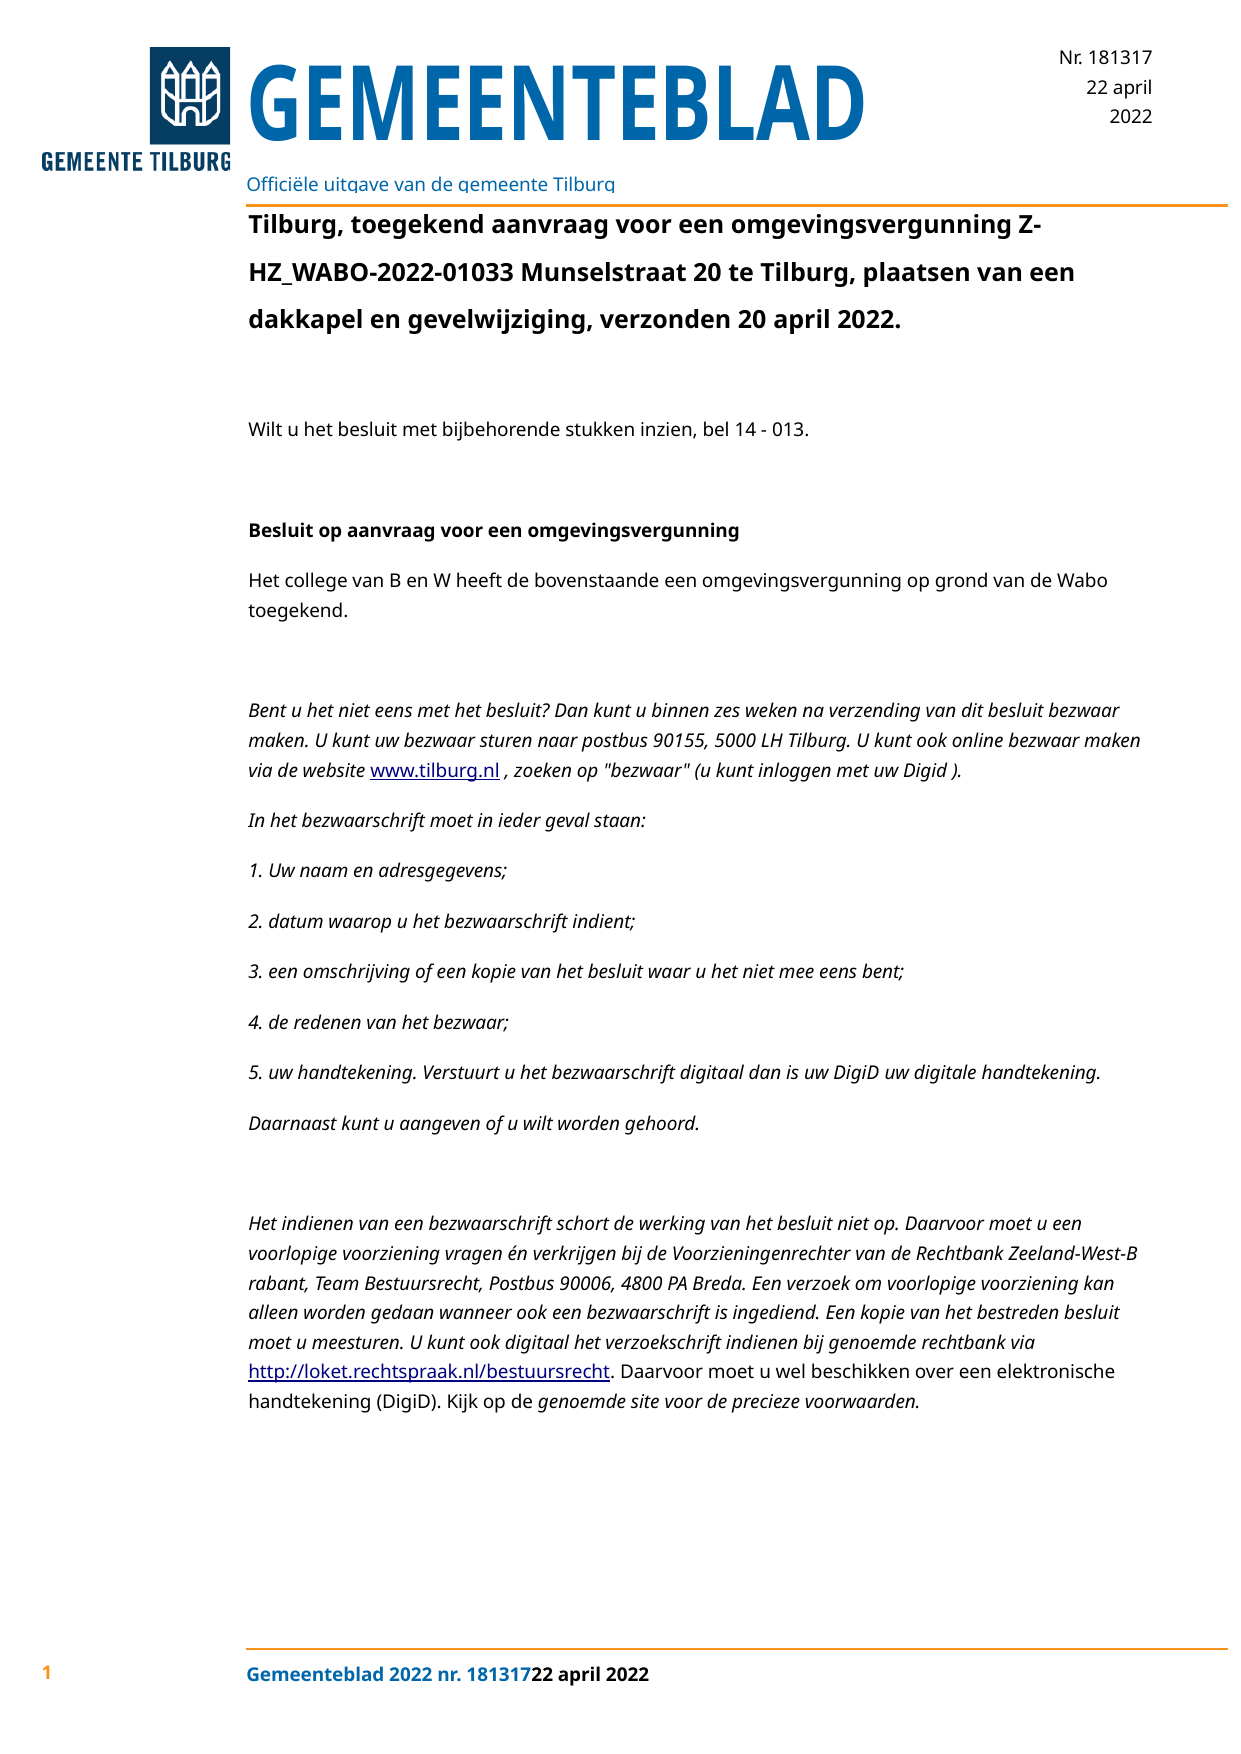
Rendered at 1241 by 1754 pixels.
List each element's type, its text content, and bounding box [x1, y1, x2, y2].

text Wilt u het besluit met bijbehorende stukken inzien, bel 14 - 013. [248, 416, 1152, 442]
text Bent u het niet eens met het besluit? Dan kunt u binnen zes weken na verzending van dit besluit bezwaar maken. U kunt uw bezwaar sturen naar postbus 90155, 5000 LH Tilburg. U kunt ook online bezwaar maken via de website www.tilburg.nl , zoeken op "bezwaar" (u kunt inloggen met uw Digid ). [248, 698, 1152, 782]
picture [41, 47, 231, 172]
text 1. Uw naam en adresgegevens; [248, 858, 1152, 883]
text Besluit op aanvraag voor een omgevingsvergunning [248, 517, 1152, 542]
text 4. de redenen van het bezwaar; [248, 1009, 1152, 1034]
text 3. een omschrijving of een kopie van het besluit waar u het niet mee eens bent; [248, 958, 1152, 984]
text Het college van B en W heeft de bovenstaande een omgevingsvergunning op grond van de Wabo toegekend. [248, 567, 1152, 622]
text In het bezwaarschrift moet in ieder geval staan: [248, 807, 1152, 833]
text Tilburg, toegekend aanvraag voor een omgevingsvergunning Z-HZ_WABO-2022-01033 Munselstraat 20 te Tilburg, plaatsen van een dakkapel en gevelwijziging, verzonden 20 april 2022. [248, 207, 1152, 336]
text 2. datum waarop u het bezwaarschrift indient; [248, 908, 1152, 934]
text 5. uw handtekening. Verstuurt u het bezwaarschrift digitaal dan is uw DigiD uw digitale handtekening. [248, 1059, 1152, 1085]
text Daarnaast kunt u aangeven of u wilt worden gehoord. [248, 1110, 1152, 1135]
text Het indienen van een bezwaarschrift schort de werking van het besluit niet op. Daarvoor moet u een voorlopige voorziening vragen én verkrijgen bij de Voorzieningenrechter van de Rechtbank Zeeland-West-B rabant, Team Bestuursrecht, Postbus 90006, 4800 PA Breda. Een verzoek om voorlopige voorziening kan alleen worden gedaan wanneer ook een bezwaarschrift is ingediend. Een kopie van het bestreden besluit moet u meesturen. U kunt ook digitaal het verzoekschrift indienen bij genoemde rechtbank via http://loket.rechtspraak.nl/bestuursrecht. Daarvoor moet u wel beschikken over een elektronische handtekening (DigiD). Kijk op de genoemde site voor de precieze voorwaarden. [248, 1211, 1152, 1414]
